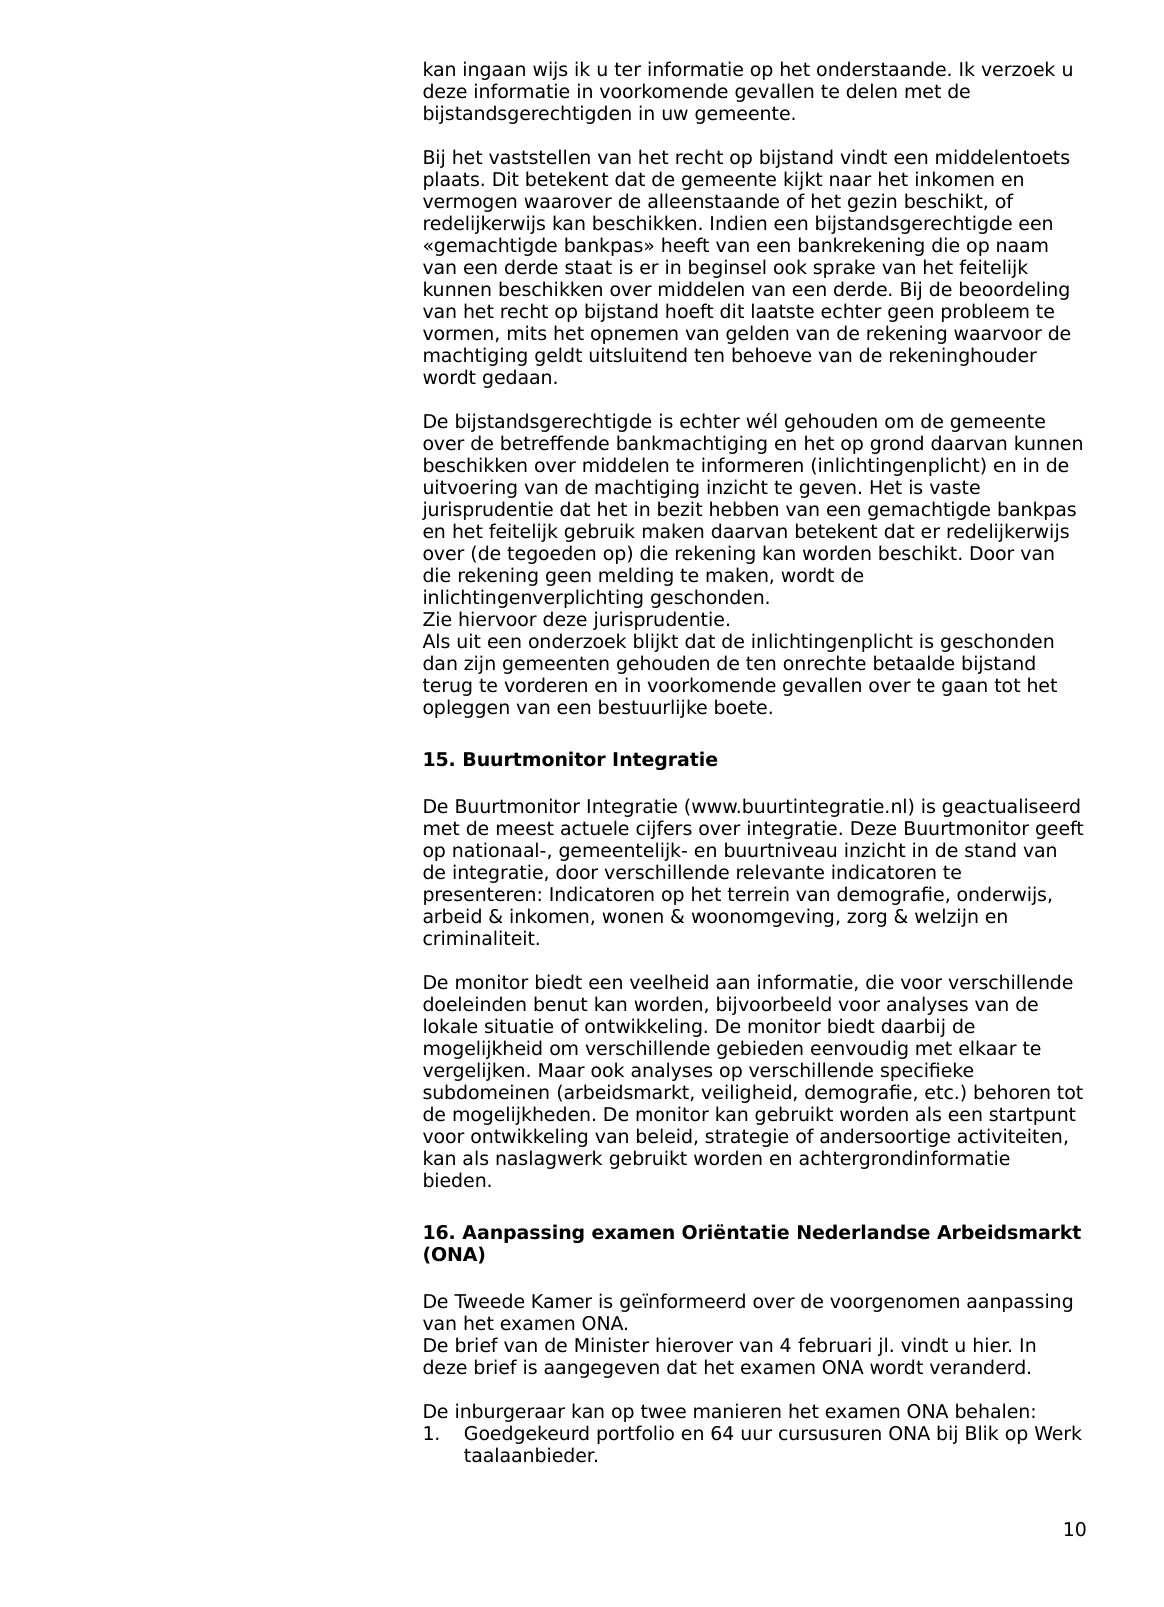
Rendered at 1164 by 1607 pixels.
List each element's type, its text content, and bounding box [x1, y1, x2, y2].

subtitle 15. Buurtmonitor Integratie [422, 749, 1087, 771]
text De Tweede Kamer is geïnformeerd over de voorgenomen aanpassing van het examen ONA. [422, 1291, 1087, 1334]
text 1. Goedgekeurd portfolio en 64 uur cursusuren ONA bij Blik op Werk taalaanbieder. [422, 1423, 1087, 1467]
text De monitor biedt een veelheid aan informatie, die voor verschillende doeleinden benut kan worden, bijvoorbeeld voor analyses van de lokale situatie of ontwikkeling. De monitor biedt daarbij de mogelijkheid om verschillende gebieden eenvoudig met elkaar te vergelijken. Maar ook analyses op verschillende specifieke subdomeinen (arbeidsmarkt, veiligheid, demografie, etc.) behoren tot de mogelijkheden. De monitor kan gebruikt worden als een startpunt voor ontwikkeling van beleid, strategie of andersoortige activiteiten, kan als naslagwerk gebruikt worden en achtergrondinformatie bieden. [422, 972, 1087, 1192]
text kan ingaan wijs ik u ter informatie op het onderstaande. Ik verzoek u deze informatie in voorkomende gevallen te delen met de bijstandsgerechtigden in uw gemeente. [422, 59, 1087, 125]
text Zie hiervoor deze jurisprudentie. [422, 609, 1087, 631]
text De inburgeraar kan op twee manieren het examen ONA behalen: [422, 1401, 1087, 1423]
text Bij het vaststellen van het recht op bijstand vindt een middelentoets plaats. Dit betekent dat de gemeente kijkt naar het inkomen en vermogen waarover de alleenstaande of het gezin beschikt, of redelijkerwijs kan beschikken. Indien een bijstandsgerechtigde een «gemachtigde bankpas» heeft van een bankrekening die op naam van een derde staat is er in beginsel ook sprake van het feitelijk kunnen beschikken over middelen van een derde. Bij de beoordeling van het recht op bijstand hoeft dit laatste echter geen probleem te vormen, mits het opnemen van gelden van de rekening waarvoor de machtiging geldt uitsluitend ten behoeve van de rekeninghouder wordt gedaan. [422, 147, 1087, 389]
subtitle 16. Aanpassing examen Oriëntatie Nederlandse Arbeidsmarkt (ONA) [422, 1222, 1087, 1266]
text De brief van de Minister hierover van 4 februari jl. vindt u hier. In deze brief is aangegeven dat het examen ONA wordt veranderd. [422, 1334, 1087, 1378]
text Als uit een onderzoek blijkt dat de inlichtingenplicht is geschonden dan zijn gemeenten gehouden de ten onrechte betaalde bijstand terug te vorderen en in voorkomende gevallen over te gaan tot het opleggen van een bestuurlijke boete. [422, 631, 1087, 719]
text De Buurtmonitor Integratie (www.buurtintegratie.nl) is geactualiseerd met de meest actuele cijfers over integratie. Deze Buurtmonitor geeft op nationaal-, gemeentelijk- en buurtniveau inzicht in de stand van de integratie, door verschillende relevante indicatoren te presenteren: Indicatoren op het terrein van demografie, onderwijs, arbeid & inkomen, wonen & woonomgeving, zorg & welzijn en criminaliteit. [422, 796, 1087, 950]
text De bijstandsgerechtigde is echter wél gehouden om de gemeente over de betreffende bankmachtiging en het op grond daarvan kunnen beschikken over middelen te informeren (inlichtingenplicht) en in de uitvoering van de machtiging inzicht te geven. Het is vaste jurisprudentie dat het in bezit hebben van een gemachtigde bankpas en het feitelijk gebruik maken daarvan betekent dat er redelijkerwijs over (de tegoeden op) die rekening kan worden beschikt. Door van die rekening geen melding te maken, wordt de inlichtingenverplichting geschonden. [422, 411, 1087, 609]
